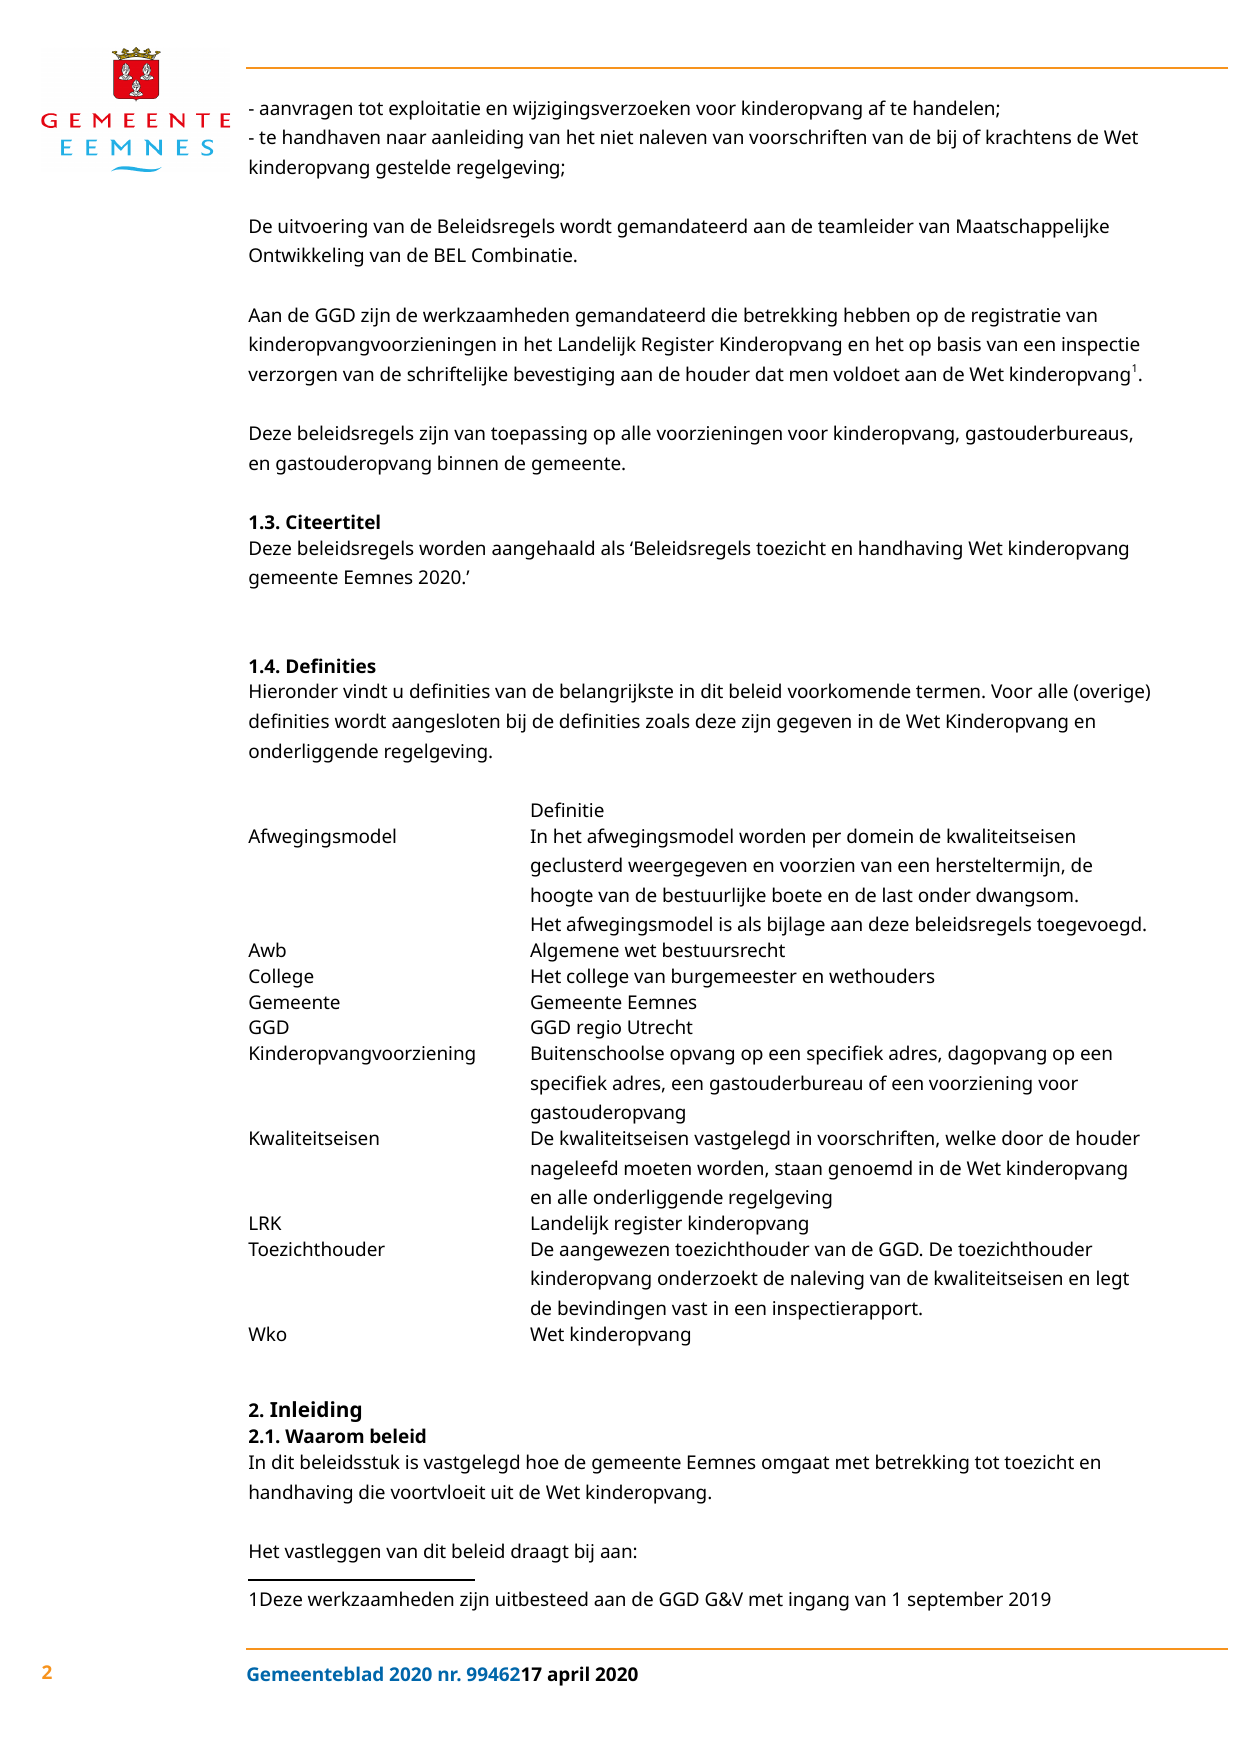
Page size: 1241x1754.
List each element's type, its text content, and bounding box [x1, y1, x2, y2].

table_cell College [248, 963, 530, 989]
text 2. Inleiding [248, 1395, 1152, 1424]
table_cell Het college van burgemeester en wethouders [530, 963, 1152, 989]
text - te handhaven naar aanleiding van het niet naleven van voorschriften van de bij of krachtens de Wet kinderopvang gestelde regelgeving; [248, 124, 1152, 180]
table_header [248, 797, 530, 823]
table_cell De kwaliteitseisen vastgelegd in voorschriften, welke door de houder nageleefd moeten worden, staan genoemd in de Wet kinderopvang en alle onderliggende regelgeving [530, 1125, 1152, 1210]
table_cell Algemene wet bestuursrecht [530, 938, 1152, 963]
text 1.3. Citeertitel [248, 509, 1152, 535]
text Deze beleidsregels worden aangehaald als ‘Beleidsregels toezicht en handhaving Wet kinderopvang gemeente Eemnes 2020.’ [248, 535, 1152, 590]
text Deze beleidsregels zijn van toepassing op alle voorzieningen voor kinderopvang, gastouderbureaus, en gastouderopvang binnen de gemeente. [248, 420, 1152, 476]
text Hieronder vindt u definities van de belangrijkste in dit beleid voorkomende termen. Voor alle (overige) definities wordt aangesloten bij de definities zoals deze zijn gegeven in de Wet Kinderopvang en onderliggende regelgeving. [248, 679, 1152, 764]
table_cell Kinderopvangvoorziening [248, 1040, 530, 1125]
table_cell Wet kinderopvang [530, 1321, 1152, 1346]
table_cell De aangewezen toezichthouder van de GGD. De toezichthouder kinderopvang onderzoekt de naleving van de kwaliteitseisen en legt de bevindingen vast in een inspectierapport. [530, 1236, 1152, 1321]
table_cell GGD [248, 1015, 530, 1040]
text 1.4. Definities [248, 653, 1152, 679]
text In dit beleidsstuk is vastgelegd hoe de gemeente Eemnes omgaat met betrekking tot toezicht en handhaving die voortvloeit uit de Wet kinderopvang. [248, 1449, 1152, 1505]
table_cell In het afwegingsmodel worden per domein de kwaliteitseisen geclusterd weergegeven en voorzien van een hersteltermijn, de hoogte van de bestuurlijke boete en de last onder dwangsom. Het afwegingsmodel is als bijlage aan deze beleidsregels toegevoegd. [530, 823, 1152, 937]
table_cell GGD regio Utrecht [530, 1015, 1152, 1040]
table_cell Landelijk register kinderopvang [530, 1210, 1152, 1236]
text De uitvoering van de Beleidsregels wordt gemandateerd aan de teamleider van Maatschappelijke Ontwikkeling van de BEL Combinatie. [248, 213, 1152, 268]
text Deze werkzaamheden zijn uitbesteed aan de GGD G&V met ingang van 1 september 2019 [248, 1586, 1152, 1612]
table_cell Wko [248, 1321, 530, 1346]
table_cell Buitenschoolse opvang op een specifiek adres, dagopvang op een specifiek adres, een gastouderbureau of een voorziening voor gastouderopvang [530, 1040, 1152, 1125]
table_cell LRK [248, 1210, 530, 1236]
table_cell Gemeente [248, 989, 530, 1014]
text Het vastleggen van dit beleid draagt bij aan: [248, 1538, 1152, 1564]
table_cell Kwaliteitseisen [248, 1125, 530, 1210]
text - aanvragen tot exploitatie en wijzigingsverzoeken voor kinderopvang af te handelen; [248, 95, 1152, 121]
picture [41, 47, 231, 172]
table_cell Gemeente Eemnes [530, 989, 1152, 1014]
table_cell Awb [248, 938, 530, 963]
table_cell Toezichthouder [248, 1236, 530, 1321]
text Aan de GGD zijn de werkzaamheden gemandateerd die betrekking hebben op de registratie van kinderopvangvoorzieningen in het Landelijk Register Kinderopvang en het op basis van een inspectie verzorgen van de schriftelijke bevestiging aan de houder dat men voldoet aan de Wet kinderopvang. [248, 302, 1152, 387]
table_cell Afwegingsmodel [248, 823, 530, 937]
table_header Definitie [530, 797, 1152, 823]
text 2.1. Waarom beleid [248, 1424, 1152, 1449]
